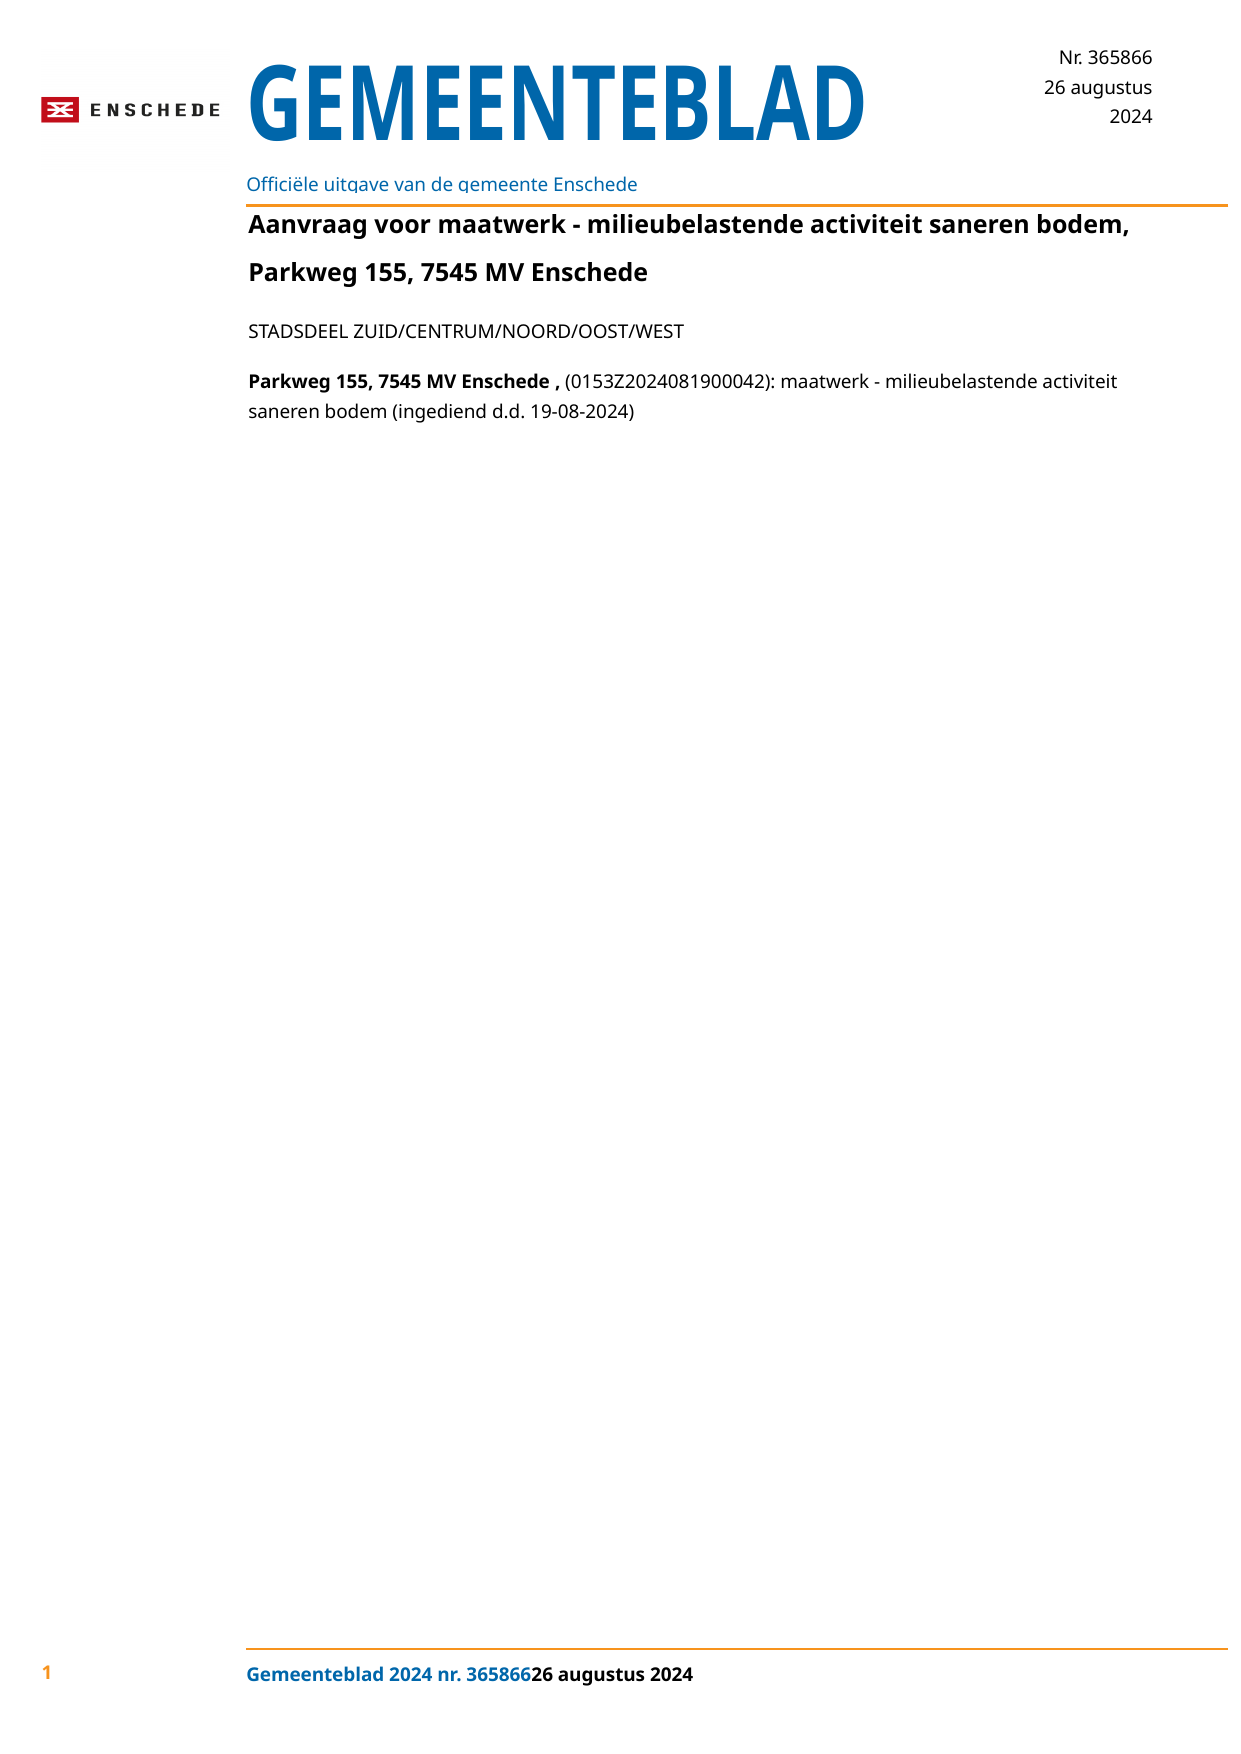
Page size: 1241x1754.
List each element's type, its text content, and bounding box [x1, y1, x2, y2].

text Aanvraag voor maatwerk - milieubelastende activiteit saneren bodem, Parkweg 155, 7545 MV Enschede [248, 207, 1152, 288]
text STADSDEEL ZUID/CENTRUM/NOORD/OOST/WEST [248, 318, 1152, 344]
text Parkweg 155, 7545 MV Enschede , (0153Z2024081900042): maatwerk - milieubelastende activiteit saneren bodem (ingediend d.d. 19-08-2024) [248, 368, 1152, 424]
picture [41, 47, 231, 172]
